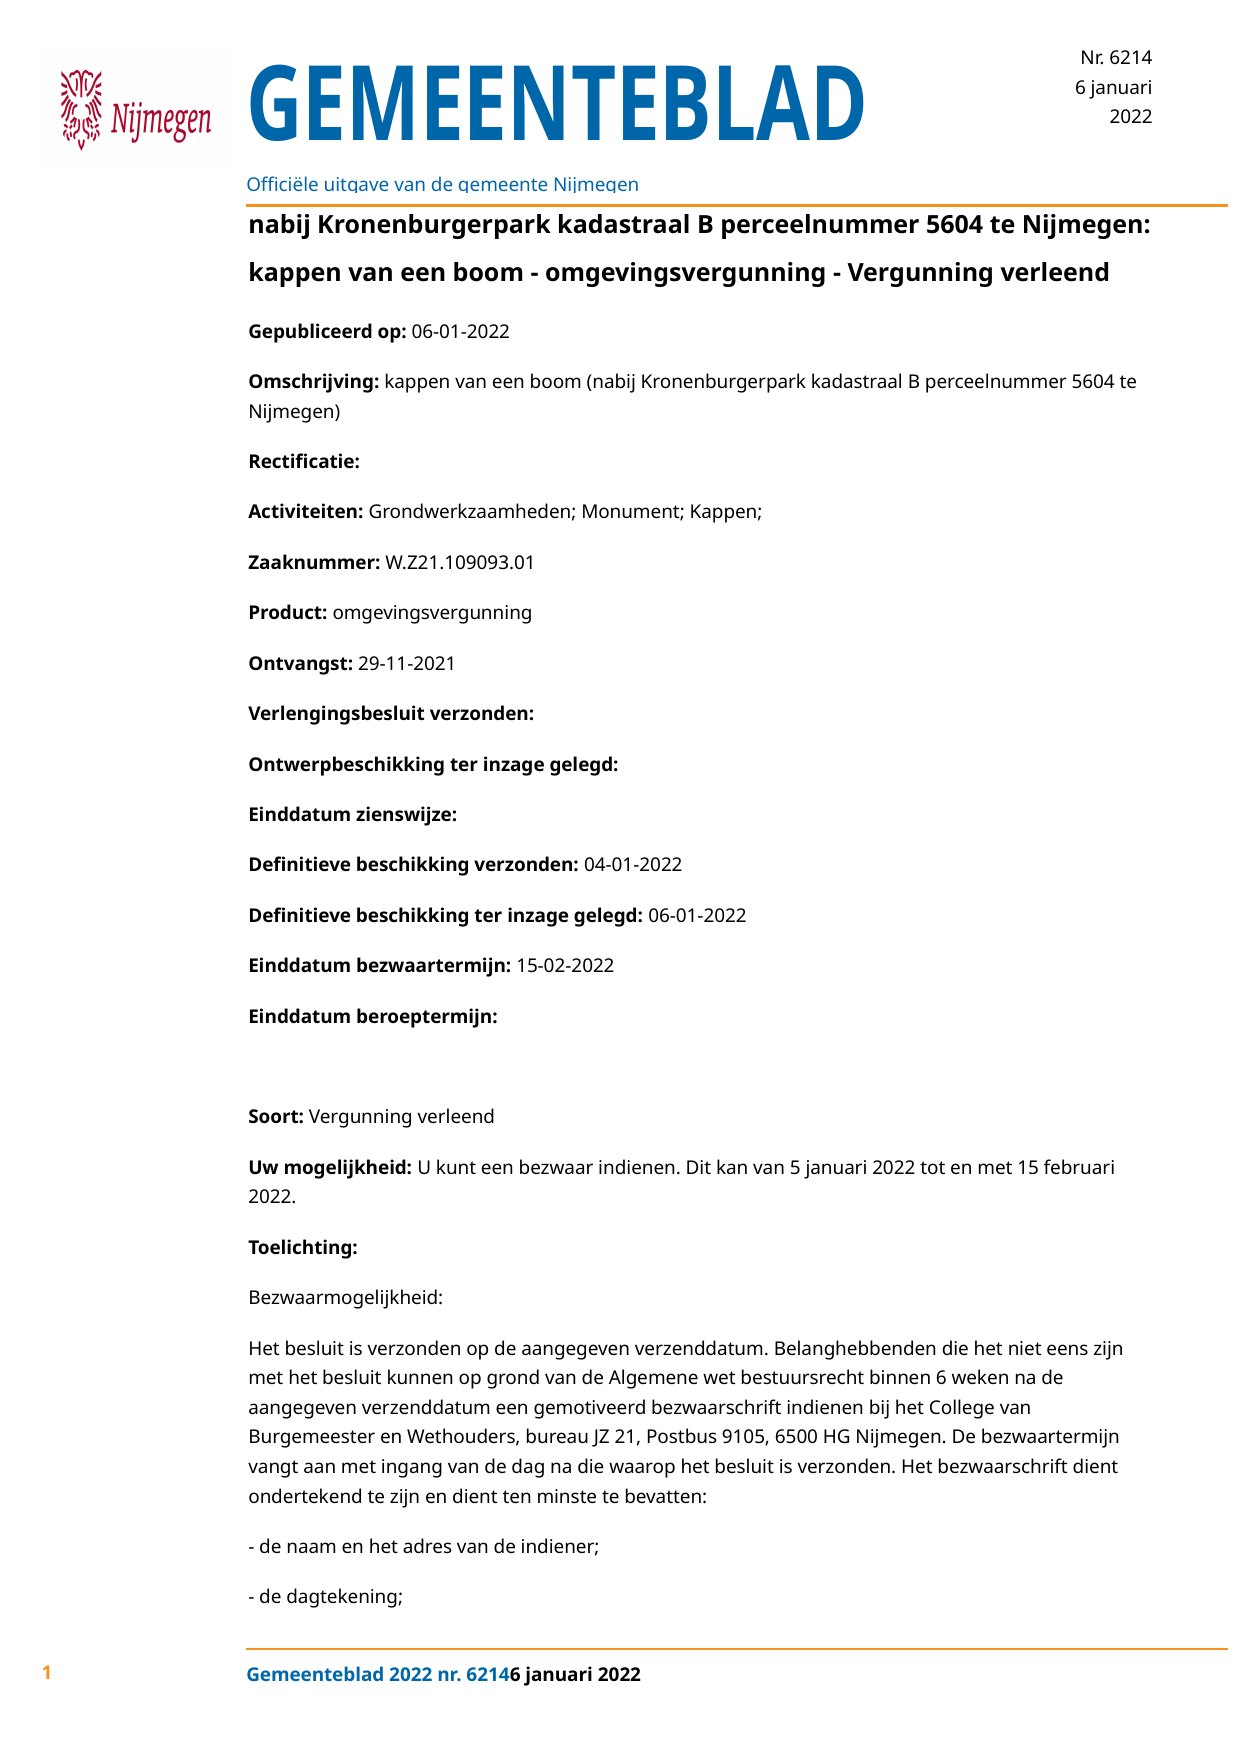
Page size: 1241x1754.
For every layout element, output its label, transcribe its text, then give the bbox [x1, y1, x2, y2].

text Product: omgevingsvergunning [248, 599, 1152, 625]
text Gepubliceerd op: 06-01-2022 [248, 318, 1152, 344]
text Verlengingsbesluit verzonden: [248, 700, 1152, 726]
text Einddatum beroeptermijn: [248, 1003, 1152, 1029]
text Rectificatie: [248, 448, 1152, 474]
text Zaaknummer: W.Z21.109093.01 [248, 549, 1152, 575]
text Uw mogelijkheid: U kunt een bezwaar indienen. Dit kan van 5 januari 2022 tot en met 15 februari 2022. [248, 1154, 1152, 1209]
text Ontvangst: 29-11-2021 [248, 650, 1152, 676]
text Soort: Vergunning verleend [248, 1104, 1152, 1129]
text Einddatum zienswijze: [248, 801, 1152, 827]
text Definitieve beschikking ter inzage gelegd: 06-01-2022 [248, 902, 1152, 928]
text Activiteiten: Grondwerkzaamheden; Monument; Kappen; [248, 499, 1152, 524]
text Ontwerpbeschikking ter inzage gelegd: [248, 751, 1152, 777]
text Bezwaarmogelijkheid: [248, 1284, 1152, 1310]
picture [41, 47, 231, 172]
text Einddatum bezwaartermijn: 15-02-2022 [248, 952, 1152, 978]
text Toelichting: [248, 1234, 1152, 1260]
text nabij Kronenburgerpark kadastraal B perceelnummer 5604 te Nijmegen: kappen van een boom - omgevingsvergunning - Vergunning verleend [248, 207, 1152, 288]
text Omschrijving: kappen van een boom (nabij Kronenburgerpark kadastraal B perceelnummer 5604 te Nijmegen) [248, 368, 1152, 424]
text Definitieve beschikking verzonden: 04-01-2022 [248, 852, 1152, 877]
text - de naam en het adres van de indiener; [248, 1533, 1152, 1559]
text - de dagtekening; [248, 1584, 1152, 1609]
text Het besluit is verzonden op de aangegeven verzenddatum. Belanghebbenden die het niet eens zijn met het besluit kunnen op grond van de Algemene wet bestuursrecht binnen 6 weken na de aangegeven verzenddatum een gemotiveerd bezwaarschrift indienen bij het College van Burgemeester en Wethouders, bureau JZ 21, Postbus 9105, 6500 HG Nijmegen. De bezwaartermijn vangt aan met ingang van de dag na die waarop het besluit is verzonden. Het bezwaarschrift dient ondertekend te zijn en dient ten minste te bevatten: [248, 1335, 1152, 1509]
